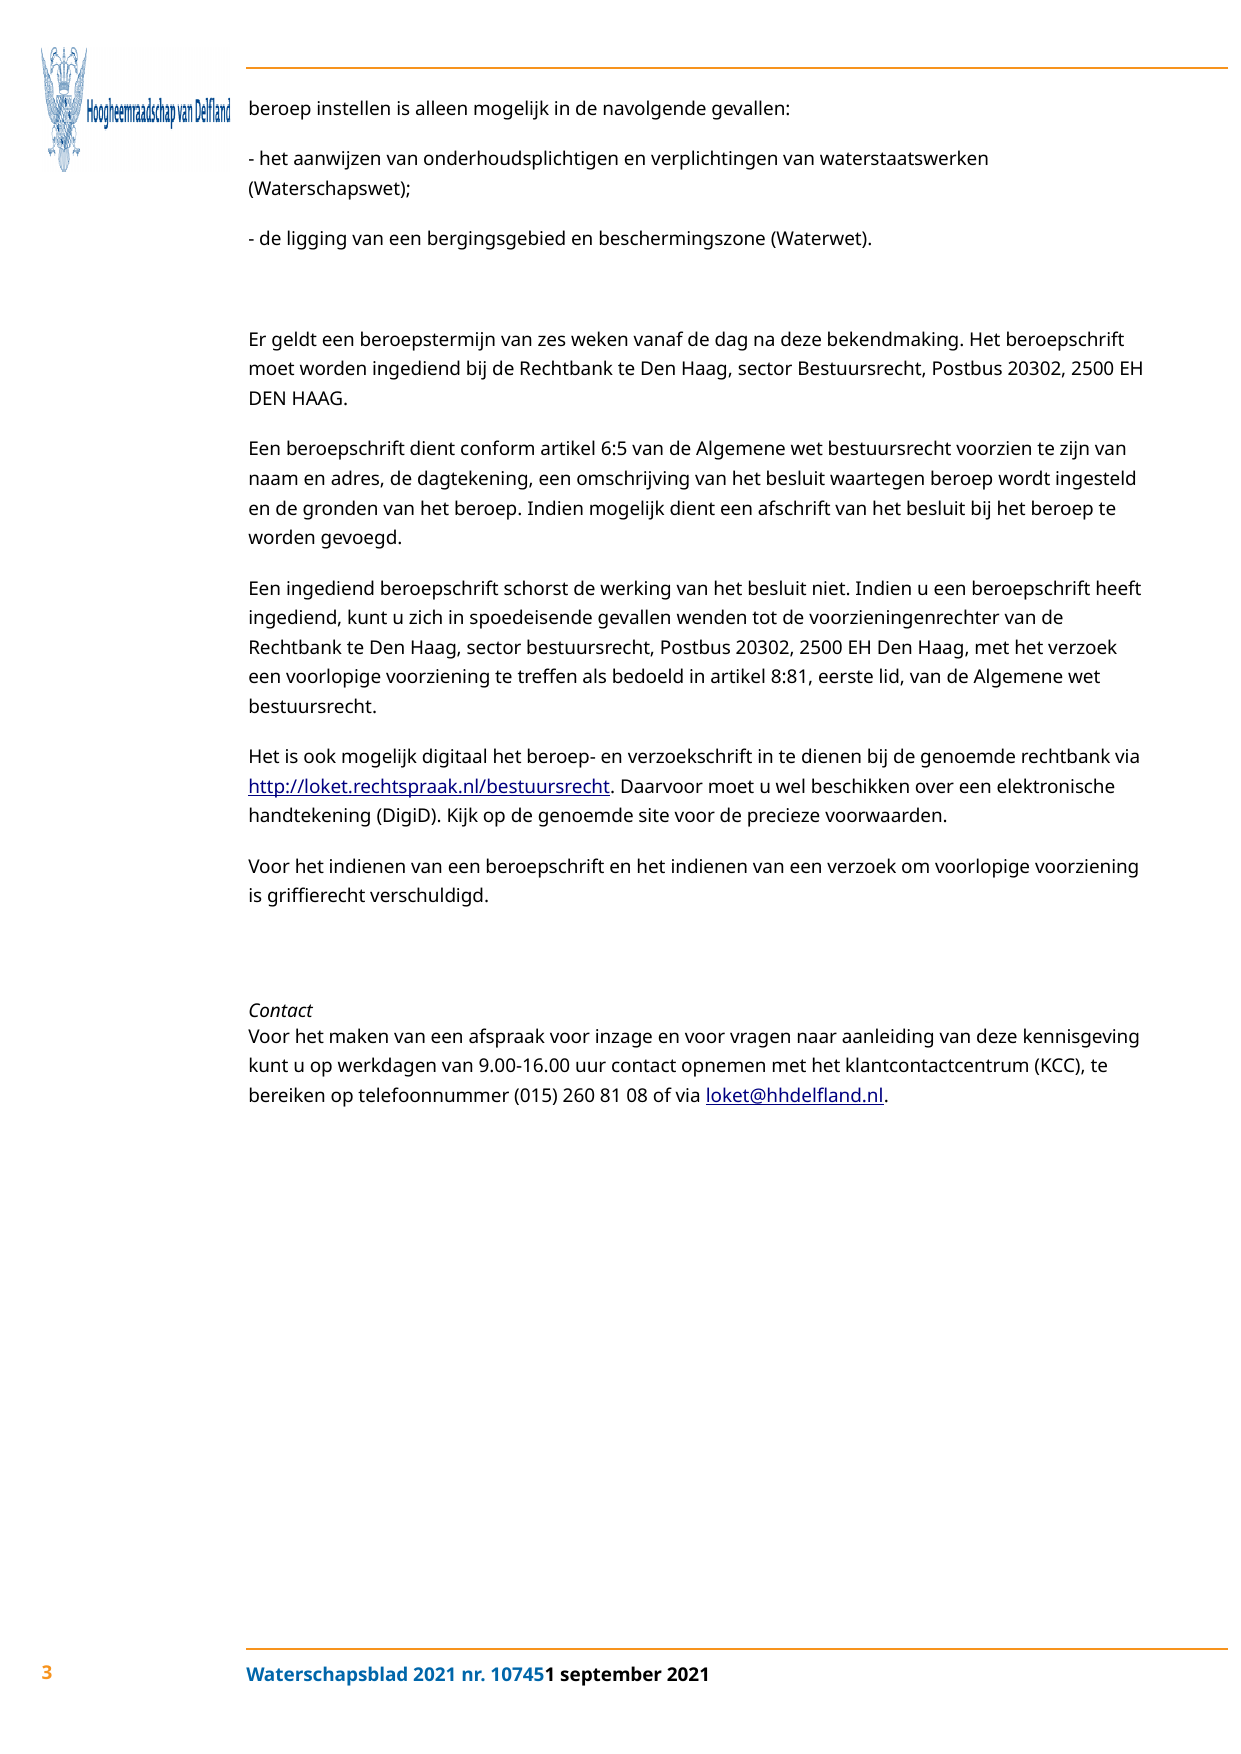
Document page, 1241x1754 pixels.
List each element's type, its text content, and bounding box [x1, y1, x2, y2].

text Voor het maken van een afspraak voor inzage en voor vragen naar aanleiding van deze kennisgeving kunt u op werkdagen van 9.00-16.00 uur contact opnemen met het klantcontactcentrum (KCC), te bereiken op telefoonnummer (015) 260 81 08 of via loket@hhdelfland.nl. [248, 1023, 1152, 1108]
text Een ingediend beroepschrift schorst de werking van het besluit niet. Indien u een beroepschrift heeft ingediend, kunt u zich in spoedeisende gevallen wenden tot de voorzieningenrechter van de Rechtbank te Den Haag, sector bestuursrecht, Postbus 20302, 2500 EH Den Haag, met het verzoek een voorlopige voorziening te treffen als bedoeld in artikel 8:81, eerste lid, van de Algemene wet bestuursrecht. [248, 575, 1152, 719]
picture [41, 47, 231, 172]
text - het aanwijzen van onderhoudsplichtigen en verplichtingen van waterstaatswerken (Waterschapswet); [248, 145, 1152, 201]
text beroep instellen is alleen mogelijk in de navolgende gevallen: [248, 95, 1152, 121]
text Het is ook mogelijk digitaal het beroep- en verzoekschrift in te dienen bij de genoemde rechtbank via http://loket.rechtspraak.nl/bestuursrecht. Daarvoor moet u wel beschikken over een elektronische handtekening (DigiD). Kijk op de genoemde site voor de precieze voorwaarden. [248, 743, 1152, 828]
text Er geldt een beroepstermijn van zes weken vanaf de dag na deze bekendmaking. Het beroepschrift moet worden ingediend bij de Rechtbank te Den Haag, sector Bestuursrecht, Postbus 20302, 2500 EH DEN HAAG. [248, 326, 1152, 411]
text Een beroepschrift dient conform artikel 6:5 van de Algemene wet bestuursrecht voorzien te zijn van naam en adres, de dagtekening, een omschrijving van het besluit waartegen beroep wordt ingesteld en de gronden van het beroep. Indien mogelijk dient een afschrift van het besluit bij het beroep te worden gevoegd. [248, 436, 1152, 550]
text - de ligging van een bergingsgebied en beschermingszone (Waterwet). [248, 225, 1152, 251]
text Contact [248, 997, 1152, 1023]
text Voor het indienen van een beroepschrift en het indienen van een verzoek om voorlopige voorziening is griffierecht verschuldigd. [248, 853, 1152, 908]
